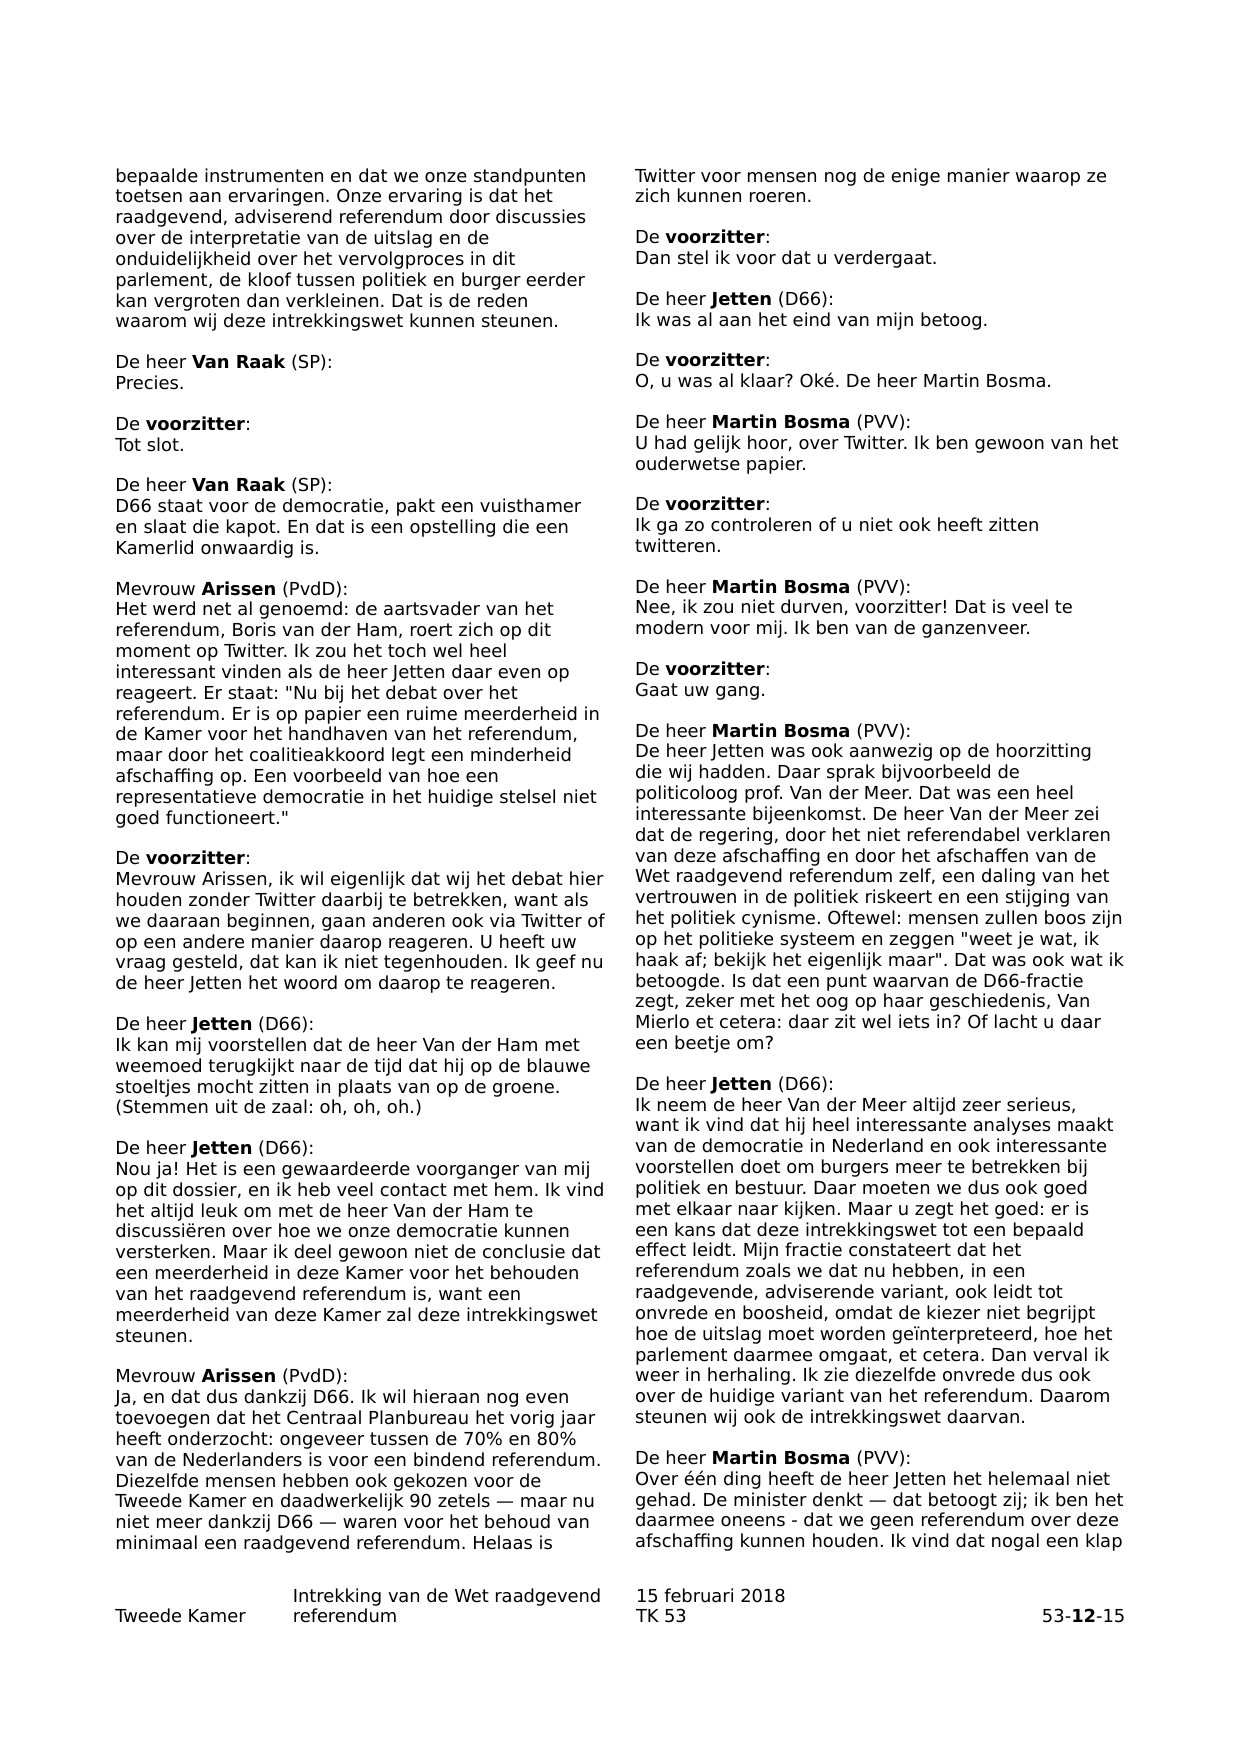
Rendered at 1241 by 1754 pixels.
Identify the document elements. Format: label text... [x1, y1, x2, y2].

text De voorzitter: [635, 659, 1125, 679]
text O, u was al klaar? Oké. De heer Martin Bosma. [635, 371, 1125, 392]
text Precies. [115, 373, 605, 393]
text Ik was al aan het eind van mijn betoog. [635, 309, 1125, 330]
text De heer Jetten was ook aanwezig op de hoorzitting die wij hadden. Daar sprak bijvoorbeeld de politicoloog prof. Van der Meer. Dat was een heel interessante bijeenkomst. De heer Van der Meer zei dat de regering, door het niet referendabel verklaren van deze afschaffing en door het afschaffen van de Wet raadgevend referendum zelf, een daling van het vertrouwen in de politiek riskeert en een stijging van het politiek cynisme. Oftewel: mensen zullen boos zijn op het politieke systeem en zeggen "weet je wat, ik haak af; bekijk het eigenlijk maar". Dat was ook wat ik betoogde. Is dat een punt waarvan de D66-fractie zegt, zeker met het oog op haar geschiedenis, Van Mierlo et cetera: daar zit wel iets in? Of lacht u daar een beetje om? [635, 741, 1125, 1054]
text De heer Martin Bosma (PVV): [635, 1448, 1125, 1468]
text Nee, ik zou niet durven, voorzitter! Dat is veel te modern voor mij. Ik ben van de ganzenveer. [635, 597, 1125, 639]
text De voorzitter: [635, 227, 1125, 248]
text Ik kan mij voorstellen dat de heer Van der Ham met weemoed terugkijkt naar de tijd dat hij op de blauwe stoeltjes mocht zitten in plaats van op de groene. [115, 1035, 605, 1097]
text De heer Jetten (D66): [635, 1074, 1125, 1094]
text Over één ding heeft de heer Jetten het helemaal niet gehad. De minister denkt — dat betoogt zij; ik ben het daarmee oneens - dat we geen referendum over deze afschaffing kunnen houden. Ik vind dat nogal een klap [635, 1468, 1125, 1552]
text Twitter voor mensen nog de enige manier waarop ze zich kunnen roeren. [635, 165, 1125, 207]
text D66 staat voor de democratie, pakt een vuisthamer en slaat die kapot. En dat is een opstelling die een Kamerlid onwaardig is. [115, 496, 605, 558]
text De heer Jetten (D66): [635, 288, 1125, 309]
text Mevrouw Arissen (PvdD): [115, 1366, 605, 1387]
text (Stemmen uit de zaal: oh, oh, oh.) [115, 1097, 605, 1118]
text De heer Martin Bosma (PVV): [635, 412, 1125, 432]
text Ik ga zo controleren of u niet ook heeft zitten twitteren. [635, 515, 1125, 556]
text De voorzitter: [635, 494, 1125, 515]
text Ja, en dat dus dankzij D66. Ik wil hieraan nog even toevoegen dat het Centraal Planbureau het vorig jaar heeft onderzocht: ongeveer tussen de 70% en 80% van de Nederlanders is voor een bindend referendum. Diezelfde mensen hebben ook gekozen voor de Tweede Kamer en daadwerkelijk 90 zetels — maar nu niet meer dankzij D66 — waren voor het behoud van minimaal een raadgevend referendum. Helaas is [115, 1387, 605, 1554]
text Het werd net al genoemd: de aartsvader van het referendum, Boris van der Ham, roert zich op dit moment op Twitter. Ik zou het toch wel heel interessant vinden als de heer Jetten daar even op reageert. Er staat: "Nu bij het debat over het referendum. Er is op papier een ruime meerderheid in de Kamer voor het handhaven van het referendum, maar door het coalitieakkoord legt een minderheid afschaffing op. Een voorbeeld van hoe een representatieve democratie in het huidige stelsel niet goed functioneert." [115, 599, 605, 828]
text Dan stel ik voor dat u verdergaat. [635, 248, 1125, 268]
text Gaat uw gang. [635, 679, 1125, 700]
text De voorzitter: [115, 848, 605, 869]
text De heer Martin Bosma (PVV): [635, 720, 1125, 741]
text De voorzitter: [635, 350, 1125, 371]
text bepaalde instrumenten en dat we onze standpunten toetsen aan ervaringen. Onze ervaring is dat het raadgevend, adviserend referendum door discussies over de interpretatie van de uitslag en de onduidelijkheid over het vervolgproces in dit parlement, de kloof tussen politiek en burger eerder kan vergroten dan verkleinen. Dat is de reden waarom wij deze intrekkingswet kunnen steunen. [115, 165, 605, 332]
text Ik neem de heer Van der Meer altijd zeer serieus, want ik vind dat hij heel interessante analyses maakt van de democratie in Nederland en ook interessante voorstellen doet om burgers meer te betrekken bij politiek en bestuur. Daar moeten we dus ook goed met elkaar naar kijken. Maar u zegt het goed: er is een kans dat deze intrekkingswet tot een bepaald effect leidt. Mijn fractie constateert dat het referendum zoals we dat nu hebben, in een raadgevende, adviserende variant, ook leidt tot onvrede en boosheid, omdat de kiezer niet begrijpt hoe de uitslag moet worden geïnterpreteerd, hoe het parlement daarmee omgaat, et cetera. Dan verval ik weer in herhaling. Ik zie diezelfde onvrede dus ook over de huidige variant van het referendum. Daarom steunen wij ook de intrekkingswet daarvan. [635, 1094, 1125, 1428]
text De heer Van Raak (SP): [115, 475, 605, 496]
text De heer Jetten (D66): [115, 1138, 605, 1159]
text U had gelijk hoor, over Twitter. Ik ben gewoon van het ouderwetse papier. [635, 432, 1125, 474]
text Nou ja! Het is een gewaardeerde voorganger van mij op dit dossier, en ik heb veel contact met hem. Ik vind het altijd leuk om met de heer Van der Ham te discussiëren over hoe we onze democratie kunnen versterken. Maar ik deel gewoon niet de conclusie dat een meerderheid in deze Kamer voor het behouden van het raadgevend referendum is, want een meerderheid van deze Kamer zal deze intrekkingswet steunen. [115, 1159, 605, 1346]
text Tot slot. [115, 434, 605, 455]
text De heer Martin Bosma (PVV): [635, 576, 1125, 597]
text De voorzitter: [115, 413, 605, 434]
text De heer Jetten (D66): [115, 1014, 605, 1035]
text Mevrouw Arissen (PvdD): [115, 578, 605, 599]
text De heer Van Raak (SP): [115, 352, 605, 373]
text Mevrouw Arissen, ik wil eigenlijk dat wij het debat hier houden zonder Twitter daarbij te betrekken, want als we daaraan beginnen, gaan anderen ook via Twitter of op een andere manier daarop reageren. U heeft uw vraag gesteld, dat kan ik niet tegenhouden. Ik geef nu de heer Jetten het woord om daarop te reageren. [115, 869, 605, 994]
